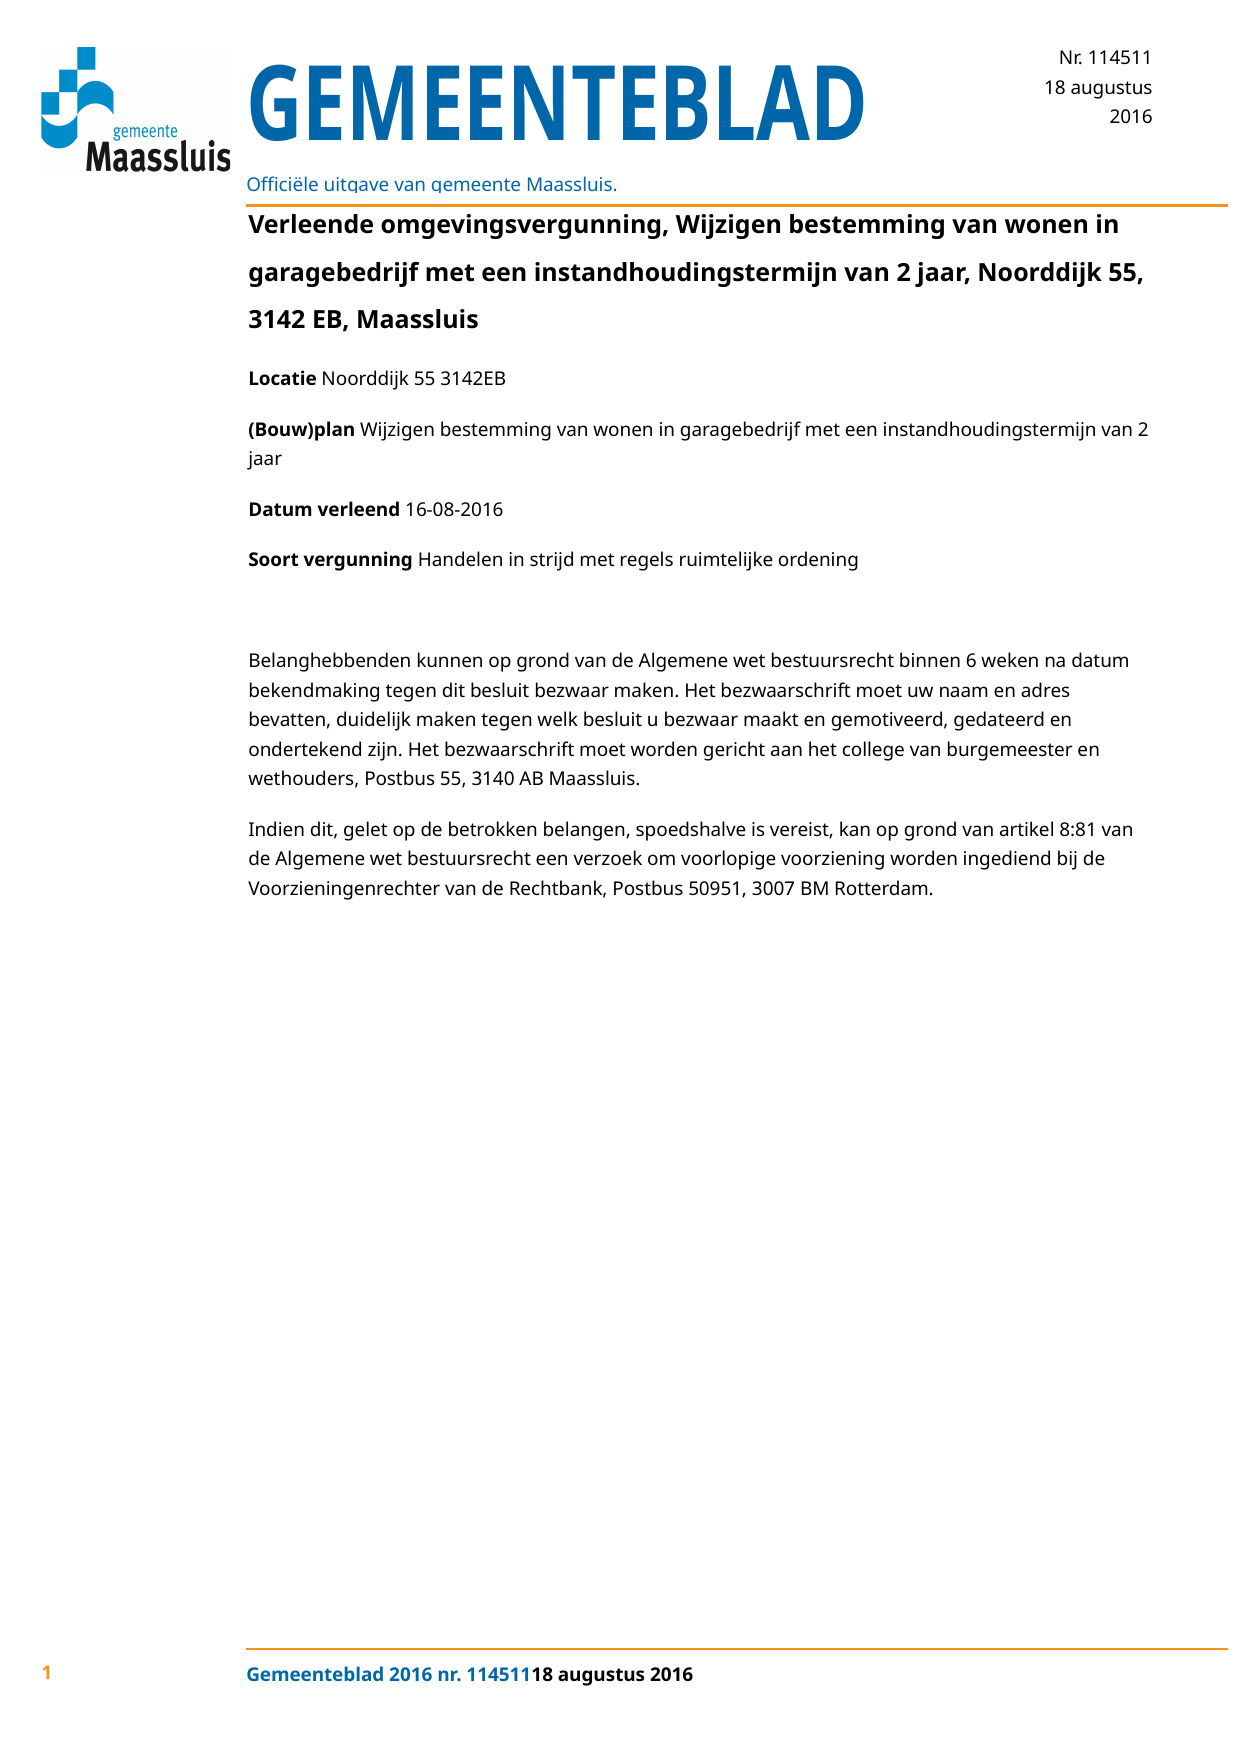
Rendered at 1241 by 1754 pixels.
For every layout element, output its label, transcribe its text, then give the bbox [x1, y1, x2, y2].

picture [41, 47, 231, 172]
text Verleende omgevingsvergunning, Wijzigen bestemming van wonen in garagebedrijf met een instandhoudingstermijn van 2 jaar, Noorddijk 55, 3142 EB, Maassluis [248, 207, 1152, 336]
text Soort vergunning Handelen in strijd met regels ruimtelijke ordening [248, 546, 1152, 572]
text (Bouw)plan Wijzigen bestemming van wonen in garagebedrijf met een instandhoudingstermijn van 2 jaar [248, 416, 1152, 471]
text Datum verleend 16-08-2016 [248, 496, 1152, 522]
text Locatie Noorddijk 55 3142EB [248, 366, 1152, 391]
text Indien dit, gelet op de betrokken belangen, spoedshalve is vereist, kan op grond van artikel 8:81 van de Algemene wet bestuursrecht een verzoek om voorlopige voorziening worden ingediend bij de Voorzieningenrechter van de Rechtbank, Postbus 50951, 3007 BM Rotterdam. [248, 816, 1152, 901]
text Belanghebbenden kunnen op grond van de Algemene wet bestuursrecht binnen 6 weken na datum bekendmaking tegen dit besluit bezwaar maken. Het bezwaarschrift moet uw naam en adres bevatten, duidelijk maken tegen welk besluit u bezwaar maakt en gemotiveerd, gedateerd en ondertekend zijn. Het bezwaarschrift moet worden gericht aan het college van burgemeester en wethouders, Postbus 55, 3140 AB Maassluis. [248, 647, 1152, 791]
picture [41, 47, 77, 92]
